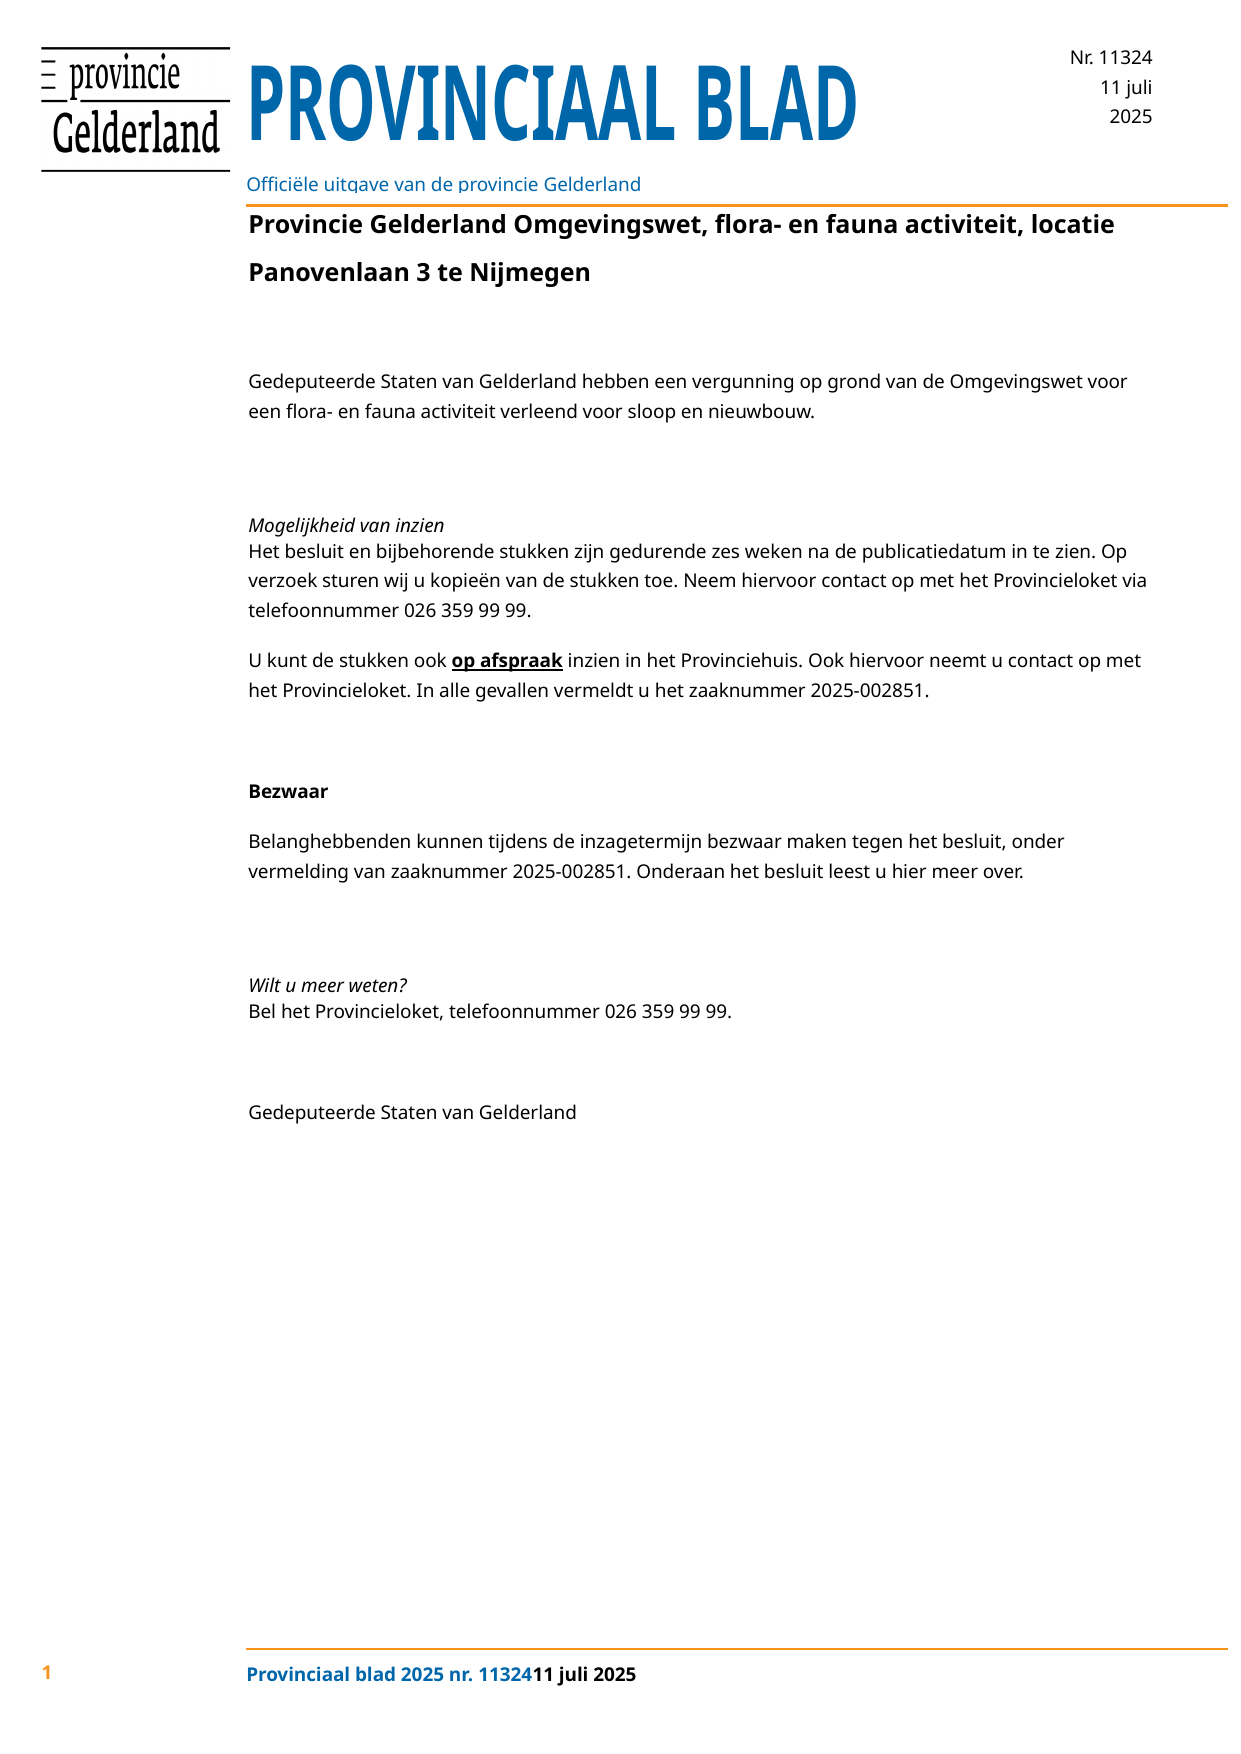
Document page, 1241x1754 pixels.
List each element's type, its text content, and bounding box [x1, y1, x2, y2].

text Wilt u meer weten? [248, 972, 1152, 998]
text Het besluit en bijbehorende stukken zijn gedurende zes weken na de publicatiedatum in te zien. Op verzoek sturen wij u kopieën van de stukken toe. Neem hiervoor contact op met het Provincieloket via telefoonnummer 026 359 99 99. [248, 538, 1152, 623]
text Gedeputeerde Staten van Gelderland hebben een vergunning op grond van de Omgevingswet voor een flora- en fauna activiteit verleend voor sloop en nieuwbouw. [248, 368, 1152, 424]
text Gedeputeerde Staten van Gelderland [248, 1099, 1152, 1125]
text Bel het Provincieloket, telefoonnummer 026 359 99 99. [248, 998, 1152, 1024]
text U kunt de stukken ook op afspraak inzien in het Provinciehuis. Ook hiervoor neemt u contact op met het Provincieloket. In alle gevallen vermeldt u het zaaknummer 2025-002851. [248, 648, 1152, 703]
text Belanghebbenden kunnen tijdens de inzagetermijn bezwaar maken tegen het besluit, onder vermelding van zaaknummer 2025-002851. Onderaan het besluit leest u hier meer over. [248, 828, 1152, 884]
text Provincie Gelderland Omgevingswet, flora- en fauna activiteit, locatie Panovenlaan 3 te Nijmegen [248, 207, 1152, 288]
text Mogelijkheid van inzien [248, 512, 1152, 538]
text Bezwaar [248, 778, 1152, 804]
picture [41, 47, 231, 172]
